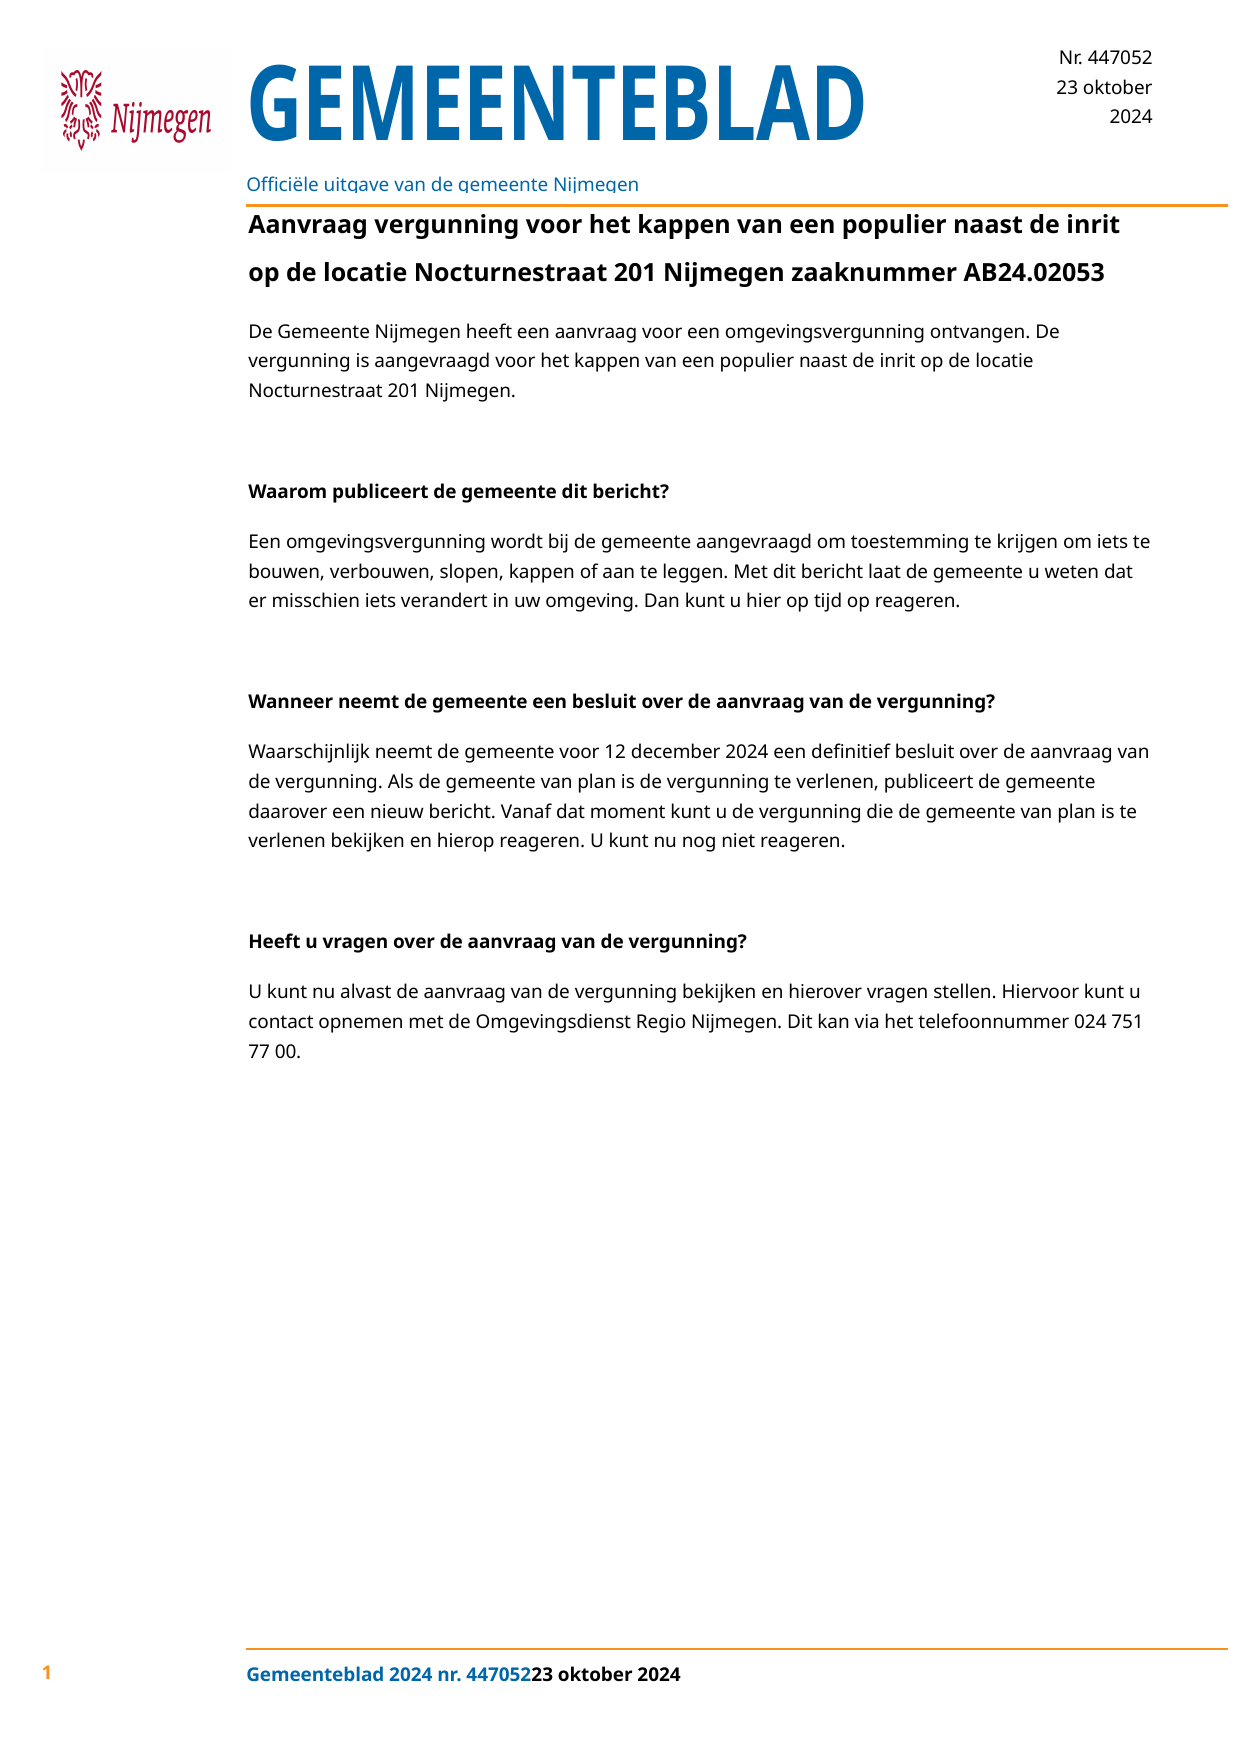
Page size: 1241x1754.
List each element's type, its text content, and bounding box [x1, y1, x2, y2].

text Waarschijnlijk neemt de gemeente voor 12 december 2024 een definitief besluit over de aanvraag van de vergunning. Als de gemeente van plan is de vergunning te verlenen, publiceert de gemeente daarover een nieuw bericht. Vanaf dat moment kunt u de vergunning die de gemeente van plan is te verlenen bekijken en hierop reageren. U kunt nu nog niet reageren. [248, 739, 1152, 853]
text De Gemeente Nijmegen heeft een aanvraag voor een omgevingsvergunning ontvangen. De vergunning is aangevraagd voor het kappen van een populier naast de inrit op de locatie Nocturnestraat 201 Nijmegen. [248, 318, 1152, 403]
picture [41, 47, 231, 172]
text U kunt nu alvast de aanvraag van de vergunning bekijken en hierover vragen stellen. Hiervoor kunt u contact opnemen met de Omgevingsdienst Regio Nijmegen. Dit kan via het telefoonnummer 024 751 77 00. [248, 979, 1152, 1064]
text Aanvraag vergunning voor het kappen van een populier naast de inrit op de locatie Nocturnestraat 201 Nijmegen zaaknummer AB24.02053 [248, 207, 1152, 288]
text Een omgevingsvergunning wordt bij de gemeente aangevraagd om toestemming te krijgen om iets te bouwen, verbouwen, slopen, kappen of aan te leggen. Met dit bericht laat de gemeente u weten dat er misschien iets verandert in uw omgeving. Dan kunt u hier op tijd op reageren. [248, 528, 1152, 613]
text Wanneer neemt de gemeente een besluit over de aanvraag van de vergunning? [248, 688, 1152, 714]
text Waarom publiceert de gemeente dit bericht? [248, 478, 1152, 504]
text Heeft u vragen over de aanvraag van de vergunning? [248, 928, 1152, 954]
